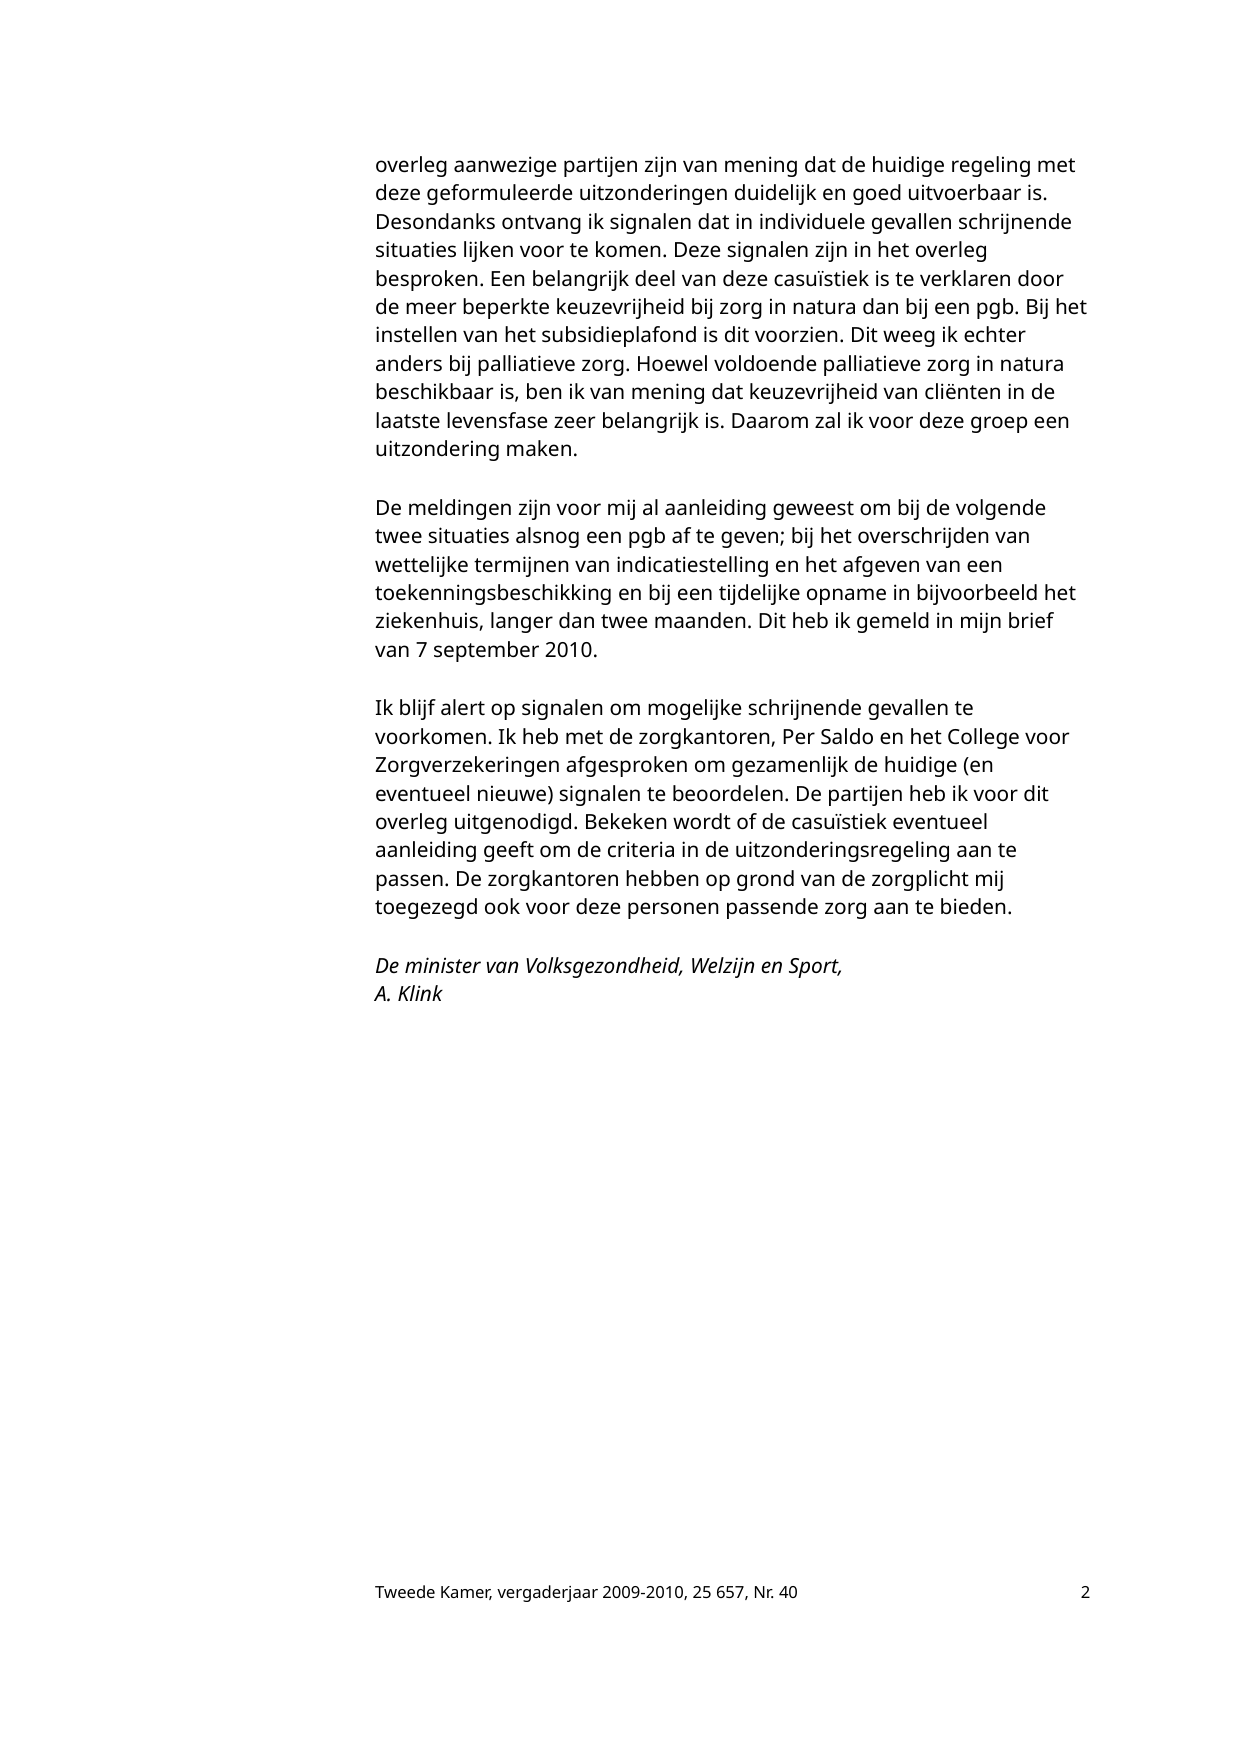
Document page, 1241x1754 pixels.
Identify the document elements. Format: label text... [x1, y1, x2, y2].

text De meldingen zijn voor mij al aanleiding geweest om bij de volgende twee situaties alsnog een pgb af te geven; bij het overschrijden van wettelijke termijnen van indicatiestelling en het afgeven van een toekenningsbeschikking en bij een tijdelijke opname in bijvoorbeeld het ziekenhuis, langer dan twee maanden. Dit heb ik gemeld in mijn brief van 7 september 2010. [375, 493, 1090, 663]
text A. Klink [375, 979, 1090, 1008]
text Ik blijf alert op signalen om mogelijke schrijnende gevallen te voorkomen. Ik heb met de zorgkantoren, Per Saldo en het College voor Zorgverzekeringen afgesproken om gezamenlijk de huidige (en eventueel nieuwe) signalen te beoordelen. De partijen heb ik voor dit overleg uitgenodigd. Bekeken wordt of de casuïstiek eventueel aanleiding geeft om de criteria in de uitzonderingsregeling aan te passen. De zorgkantoren hebben op grond van de zorgplicht mij toegezegd ook voor deze personen passende zorg aan te bieden. [375, 693, 1090, 921]
text overleg aanwezige partijen zijn van mening dat de huidige regeling met deze geformuleerde uitzonderingen duidelijk en goed uitvoerbaar is. Desondanks ontvang ik signalen dat in individuele gevallen schrijnende situaties lijken voor te komen. Deze signalen zijn in het overleg besproken. Een belangrijk deel van deze casuïstiek is te verklaren door de meer beperkte keuzevrijheid bij zorg in natura dan bij een pgb. Bij het instellen van het subsidieplafond is dit voorzien. Dit weeg ik echter anders bij palliatieve zorg. Hoewel voldoende palliatieve zorg in natura beschikbaar is, ben ik van mening dat keuzevrijheid van cliënten in de laatste levensfase zeer belangrijk is. Daarom zal ik voor deze groep een uitzondering maken. [375, 150, 1090, 463]
text De minister van Volksgezondheid, Welzijn en Sport, [375, 951, 1090, 979]
